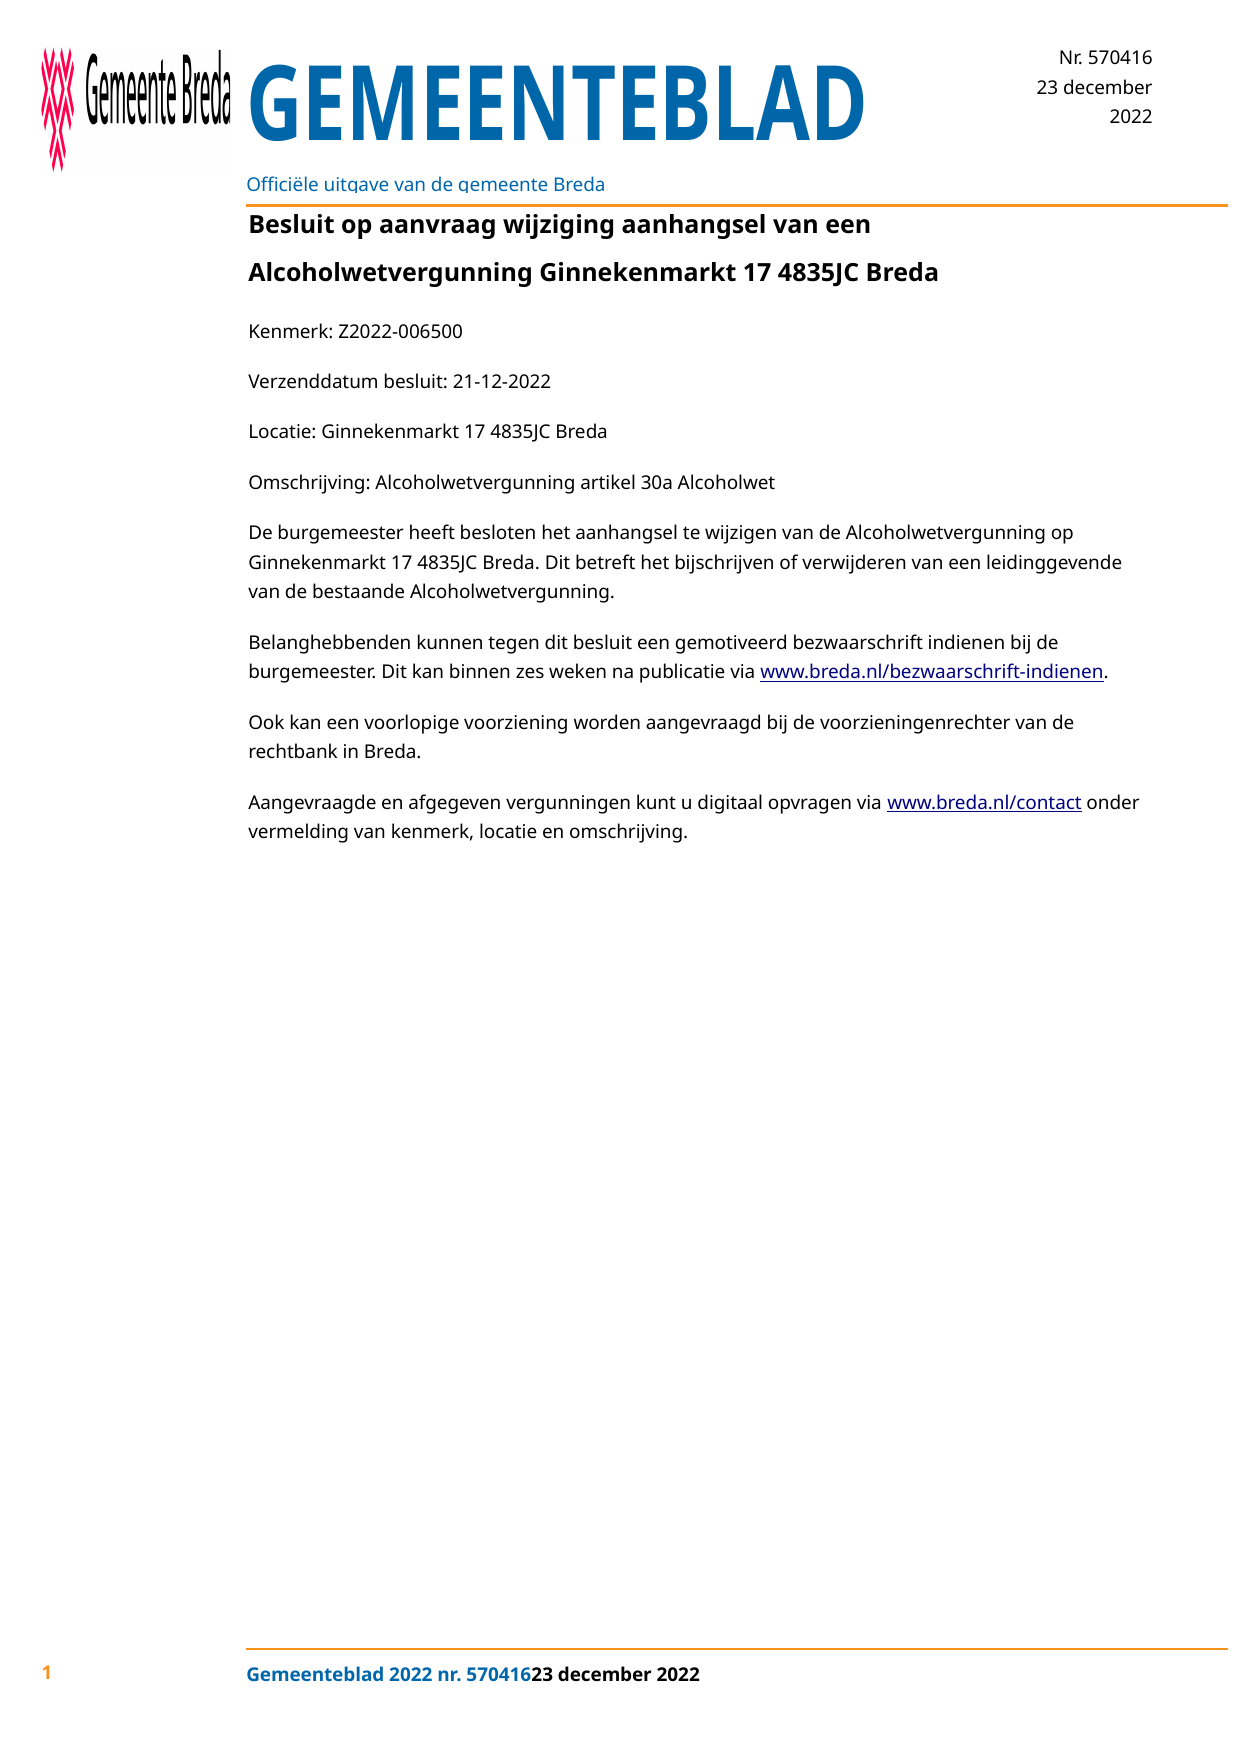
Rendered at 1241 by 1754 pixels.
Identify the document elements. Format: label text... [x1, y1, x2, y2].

text Locatie: Ginnekenmarkt 17 4835JC Breda [248, 419, 1152, 444]
text Omschrijving: Alcoholwetvergunning artikel 30a Alcoholwet [248, 469, 1152, 495]
text De burgemeester heeft besloten het aanhangsel te wijzigen van de Alcoholwetvergunning op Ginnekenmarkt 17 4835JC Breda. Dit betreft het bijschrijven of verwijderen van een leidinggevende van de bestaande Alcoholwetvergunning. [248, 519, 1152, 604]
text Besluit op aanvraag wijziging aanhangsel van een Alcoholwetvergunning Ginnekenmarkt 17 4835JC Breda [248, 207, 1152, 288]
text Aangevraagde en afgegeven vergunningen kunt u digitaal opvragen via www.breda.nl/contact onder vermelding van kenmerk, locatie en omschrijving. [248, 789, 1152, 844]
text Verzenddatum besluit: 21-12-2022 [248, 368, 1152, 394]
text Belanghebbenden kunnen tegen dit besluit een gemotiveerd bezwaarschrift indienen bij de burgemeester. Dit kan binnen zes weken na publicatie via www.breda.nl/bezwaarschrift-indienen. [248, 629, 1152, 684]
picture [41, 47, 231, 172]
text Kenmerk: Z2022-006500 [248, 318, 1152, 344]
text Ook kan een voorlopige voorziening worden aangevraagd bij de voorzieningenrechter van de rechtbank in Breda. [248, 709, 1152, 764]
